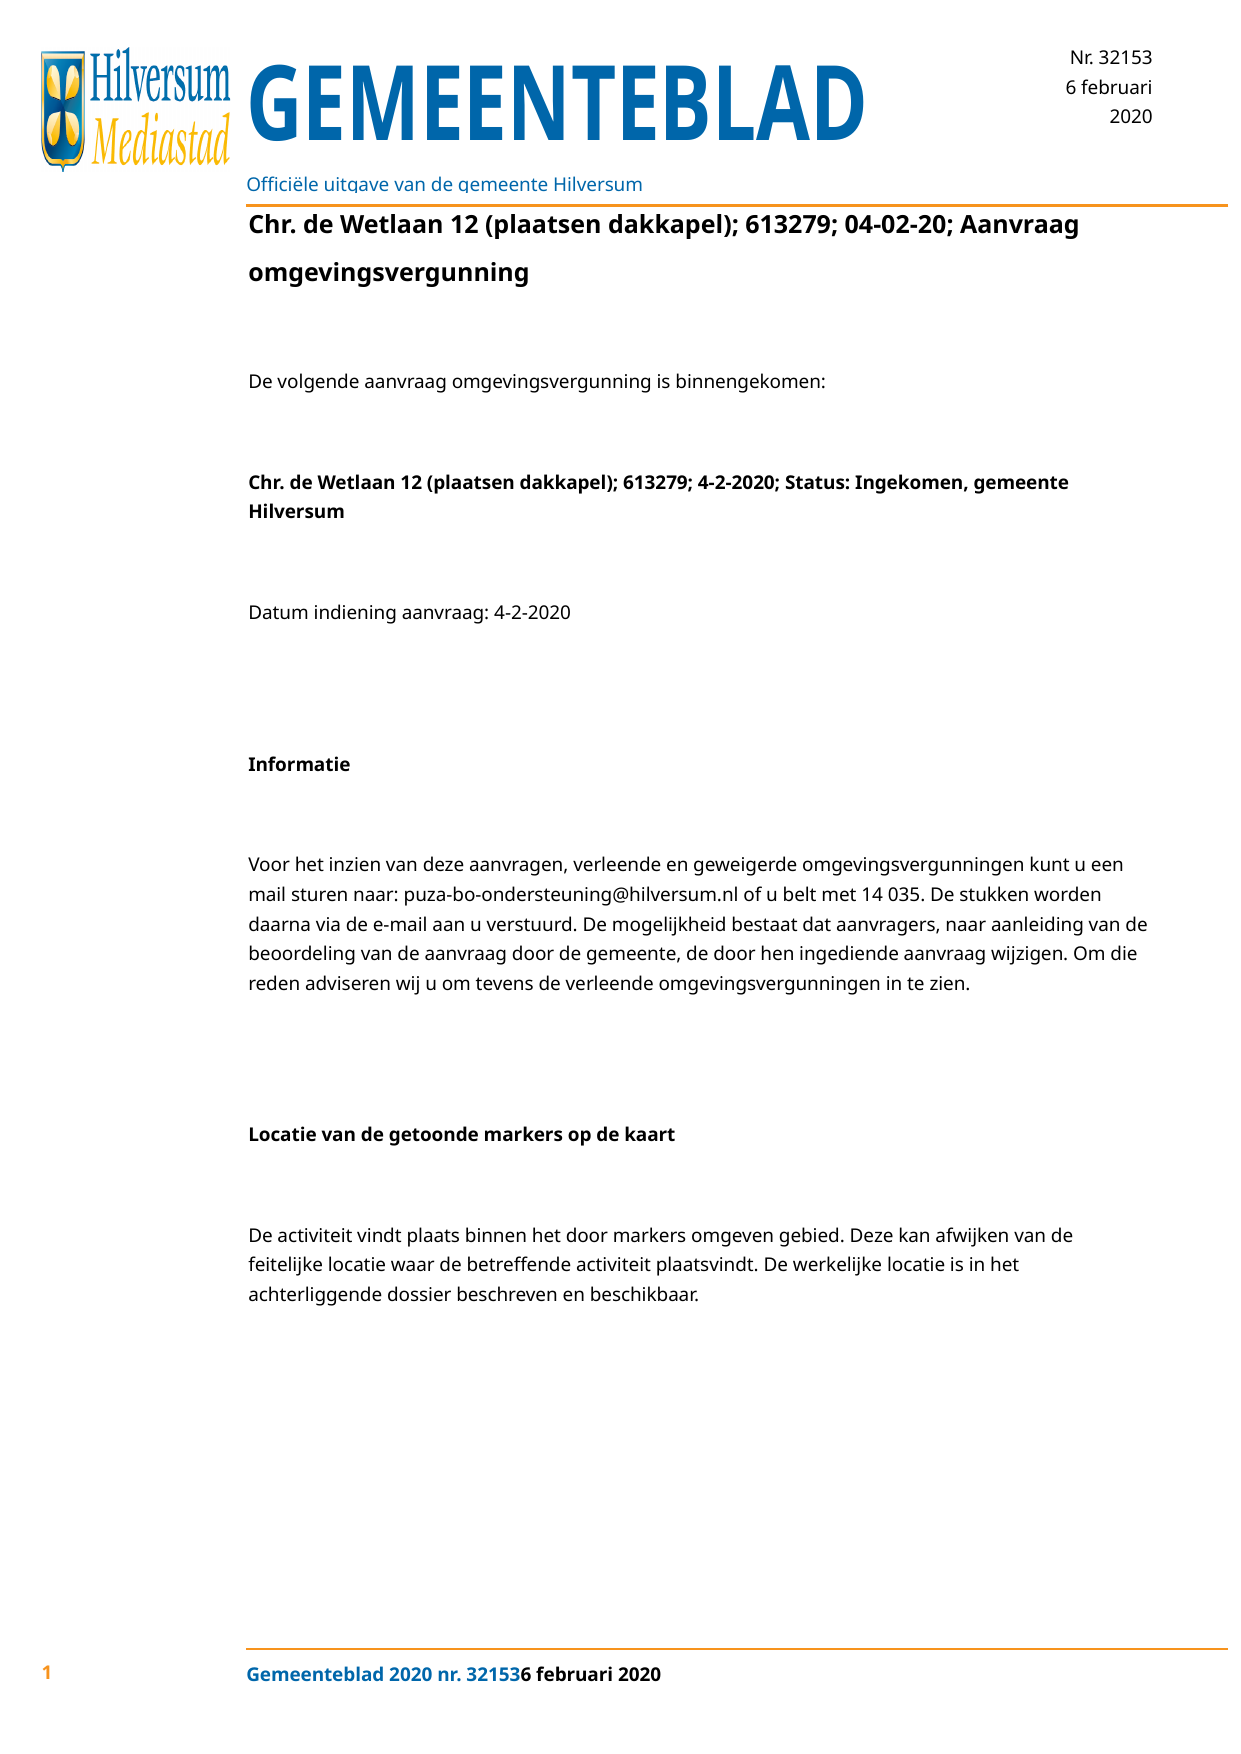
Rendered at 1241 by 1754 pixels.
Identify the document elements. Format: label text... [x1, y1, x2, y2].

text Chr. de Wetlaan 12 (plaatsen dakkapel); 613279; 4-2-2020; Status: Ingekomen, gemeente Hilversum [248, 469, 1152, 524]
text De activiteit vindt plaats binnen het door markers omgeven gebied. Deze kan afwijken van de feitelijke locatie waar de betreffende activiteit plaatsvindt. De werkelijke locatie is in het achterliggende dossier beschreven en beschikbaar. [248, 1222, 1152, 1307]
text De volgende aanvraag omgevingsvergunning is binnengekomen: [248, 368, 1152, 394]
text Chr. de Wetlaan 12 (plaatsen dakkapel); 613279; 04-02-20; Aanvraag omgevingsvergunning [248, 207, 1152, 288]
picture [41, 47, 231, 172]
text Datum indiening aanvraag: 4-2-2020 [248, 599, 1152, 625]
text Locatie van de getoonde markers op de kaart [248, 1121, 1152, 1147]
text Voor het inzien van deze aanvragen, verleende en geweigerde omgevingsvergunningen kunt u een mail sturen naar: puza-bo-ondersteuning@hilversum.nl of u belt met 14 035. De stukken worden daarna via de e-mail aan u verstuurd. De mogelijkheid bestaat dat aanvragers, naar aanleiding van de beoordeling van de aanvraag door de gemeente, de door hen ingediende aanvraag wijzigen. Om die reden adviseren wij u om tevens de verleende omgevingsvergunningen in te zien. [248, 852, 1152, 996]
text Informatie [248, 751, 1152, 777]
